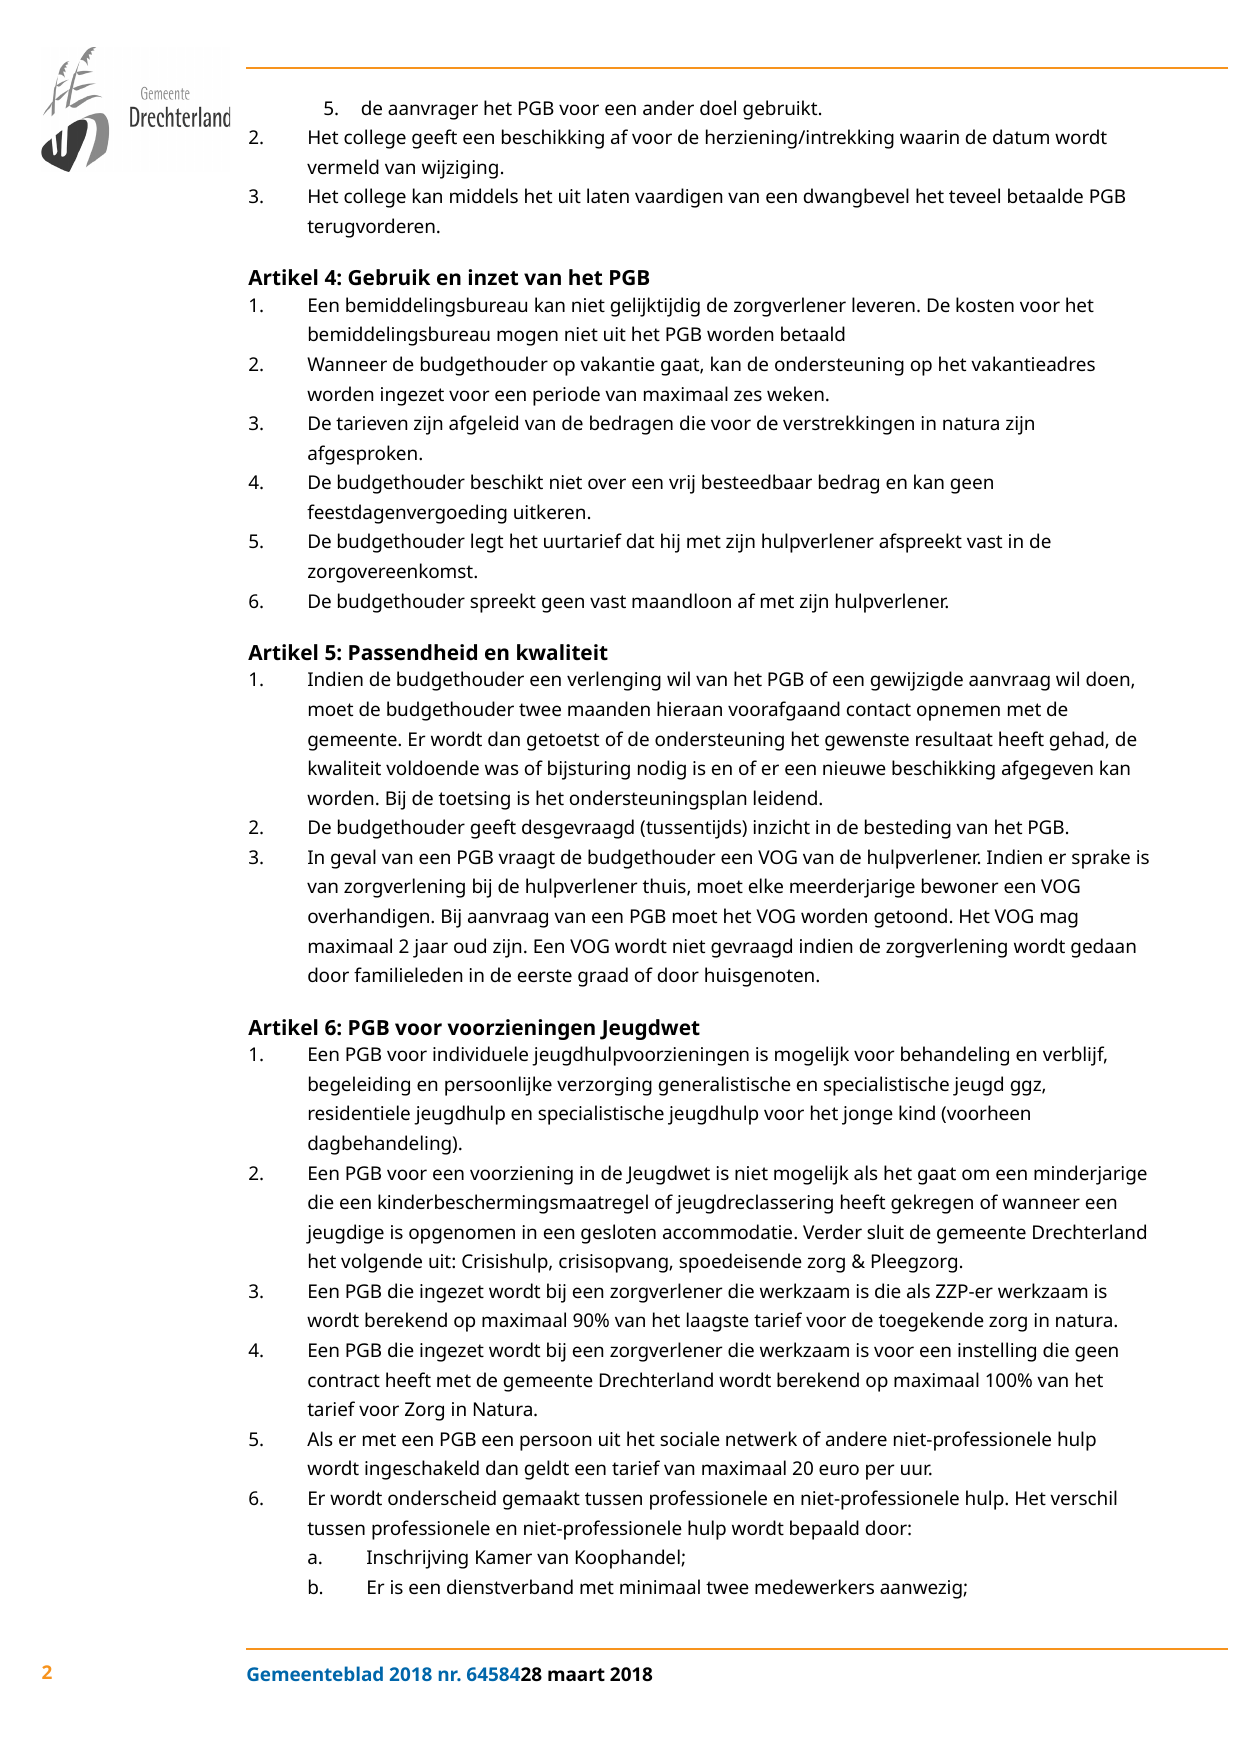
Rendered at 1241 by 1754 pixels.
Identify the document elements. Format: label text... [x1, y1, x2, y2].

list Inschrijving Kamer van Koophandel; [307, 1544, 1152, 1570]
list Een PGB die ingezet wordt bij een zorgverlener die werkzaam is die als ZZP-er werkzaam is wordt berekend op maximaal 90% van het laagste tarief voor de toegekende zorg in natura. [248, 1278, 1152, 1333]
list Als er met een PGB een persoon uit het sociale netwerk of andere niet-professionele hulp wordt ingeschakeld dan geldt een tarief van maximaal 20 euro per uur. [248, 1426, 1152, 1481]
list de aanvrager het PGB voor een ander doel gebruikt. [323, 95, 1152, 121]
text Artikel 4: Gebruik en inzet van het PGB [248, 263, 1152, 292]
list De budgethouder beschikt niet over een vrij besteedbaar bedrag en kan geen feestdagenvergoeding uitkeren. [248, 469, 1152, 525]
text Artikel 5: Passendheid en kwaliteit [248, 638, 1152, 667]
list Er is een dienstverband met minimaal twee medewerkers aanwezig; [307, 1574, 1152, 1599]
list In geval van een PGB vraagt de budgethouder een VOG van de hulpverlener. Indien er sprake is van zorgverlening bij de hulpverlener thuis, moet elke meerderjarige bewoner een VOG overhandigen. Bij aanvraag van een PGB moet het VOG worden getoond. Het VOG mag maximaal 2 jaar oud zijn. Een VOG wordt niet gevraagd indien de zorgverlening wordt gedaan door familieleden in de eerste graad of door huisgenoten. [248, 844, 1152, 988]
list Een PGB die ingezet wordt bij een zorgverlener die werkzaam is voor een instelling die geen contract heeft met de gemeente Drechterland wordt berekend op maximaal 100% van het tarief voor Zorg in Natura. [248, 1337, 1152, 1422]
list De budgethouder legt het uurtarief dat hij met zijn hulpverlener afspreekt vast in de zorgovereenkomst. [248, 529, 1152, 584]
list Het college geeft een beschikking af voor de herziening/intrekking waarin de datum wordt vermeld van wijziging. [248, 124, 1152, 180]
list Een PGB voor een voorziening in de Jeugdwet is niet mogelijk als het gaat om een minderjarige die een kinderbeschermingsmaatregel of jeugdreclassering heeft gekregen of wanneer een jeugdige is opgenomen in een gesloten accommodatie. Verder sluit de gemeente Drechterland het volgende uit: Crisishulp, crisisopvang, spoedeisende zorg & Pleegzorg. [248, 1160, 1152, 1274]
list De budgethouder geeft desgevraagd (tussentijds) inzicht in de besteding van het PGB. [248, 814, 1152, 840]
text Artikel 6: PGB voor voorzieningen Jeugdwet [248, 1013, 1152, 1041]
list De tarieven zijn afgeleid van de bedragen die voor de verstrekkingen in natura zijn afgesproken. [248, 410, 1152, 466]
list Een bemiddelingsbureau kan niet gelijktijdig de zorgverlener leveren. De kosten voor het bemiddelingsbureau mogen niet uit het PGB worden betaald [248, 292, 1152, 347]
list Een PGB voor individuele jeugdhulpvoorzieningen is mogelijk voor behandeling en verblijf, begeleiding en persoonlijke verzorging generalistische en specialistische jeugd ggz, residentiele jeugdhulp en specialistische jeugdhulp voor het jonge kind (voorheen dagbehandeling). [248, 1041, 1152, 1156]
list Het college kan middels het uit laten vaardigen van een dwangbevel het teveel betaalde PGB terugvorderen. [248, 183, 1152, 239]
picture [41, 47, 231, 172]
list De budgethouder spreekt geen vast maandloon af met zijn hulpverlener. [248, 588, 1152, 613]
list Indien de budgethouder een verlenging wil van het PGB of een gewijzigde aanvraag wil doen, moet de budgethouder twee maanden hieraan voorafgaand contact opnemen met de gemeente. Er wordt dan getoetst of de ondersteuning het gewenste resultaat heeft gehad, de kwaliteit voldoende was of bijsturing nodig is en of er een nieuwe beschikking afgegeven kan worden. Bij de toetsing is het ondersteuningsplan leidend. [248, 667, 1152, 811]
list Er wordt onderscheid gemaakt tussen professionele en niet-professionele hulp. Het verschil tussen professionele en niet-professionele hulp wordt bepaald door: [248, 1485, 1152, 1540]
list Wanneer de budgethouder op vakantie gaat, kan de ondersteuning op het vakantieadres worden ingezet voor een periode van maximaal zes weken. [248, 351, 1152, 406]
